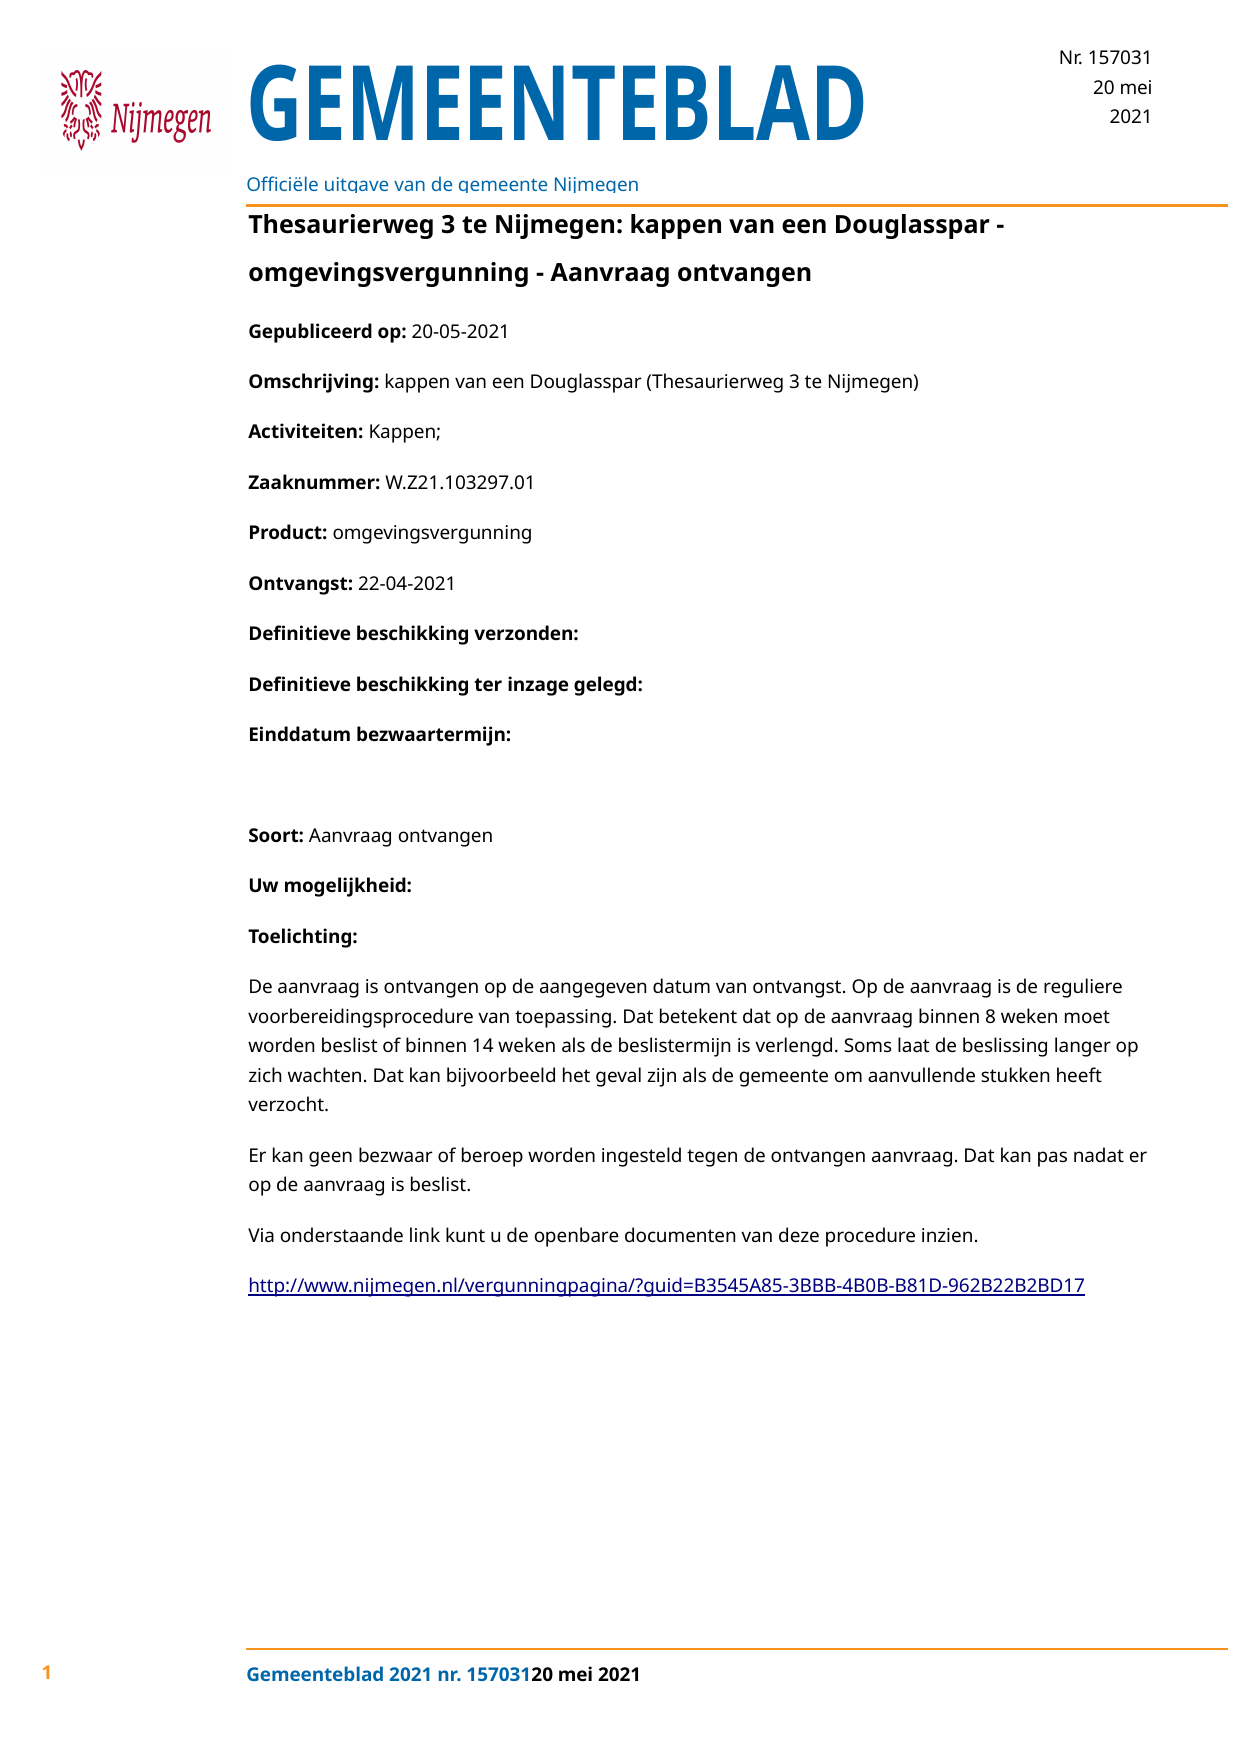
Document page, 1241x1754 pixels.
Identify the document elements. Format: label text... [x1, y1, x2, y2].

text Er kan geen bezwaar of beroep worden ingesteld tegen de ontvangen aanvraag. Dat kan pas nadat er op de aanvraag is beslist. [248, 1142, 1152, 1197]
text Uw mogelijkheid: [248, 872, 1152, 898]
text Via onderstaande link kunt u de openbare documenten van deze procedure inzien. [248, 1222, 1152, 1248]
text Ontvangst: 22-04-2021 [248, 570, 1152, 596]
text Gepubliceerd op: 20-05-2021 [248, 318, 1152, 344]
text Omschrijving: kappen van een Douglasspar (Thesaurierweg 3 te Nijmegen) [248, 368, 1152, 394]
picture [41, 47, 231, 172]
text Thesaurierweg 3 te Nijmegen: kappen van een Douglasspar - omgevingsvergunning - Aanvraag ontvangen [248, 207, 1152, 288]
text Definitieve beschikking ter inzage gelegd: [248, 671, 1152, 697]
text De aanvraag is ontvangen op de aangegeven datum van ontvangst. Op de aanvraag is de reguliere voorbereidingsprocedure van toepassing. Dat betekent dat op de aanvraag binnen 8 weken moet worden beslist of binnen 14 weken als de beslistermijn is verlengd. Soms laat de beslissing langer op zich wachten. Dat kan bijvoorbeeld het geval zijn als de gemeente om aanvullende stukken heeft verzocht. [248, 973, 1152, 1117]
text Definitieve beschikking verzonden: [248, 620, 1152, 646]
text Einddatum bezwaartermijn: [248, 721, 1152, 747]
text Zaaknummer: W.Z21.103297.01 [248, 469, 1152, 495]
text Activiteiten: Kappen; [248, 419, 1152, 444]
text Soort: Aanvraag ontvangen [248, 822, 1152, 848]
text Product: omgevingsvergunning [248, 519, 1152, 545]
text http://www.nijmegen.nl/vergunningpagina/?guid=B3545A85-3BBB-4B0B-B81D-962B22B2BD17 [248, 1272, 1152, 1298]
text Toelichting: [248, 923, 1152, 949]
